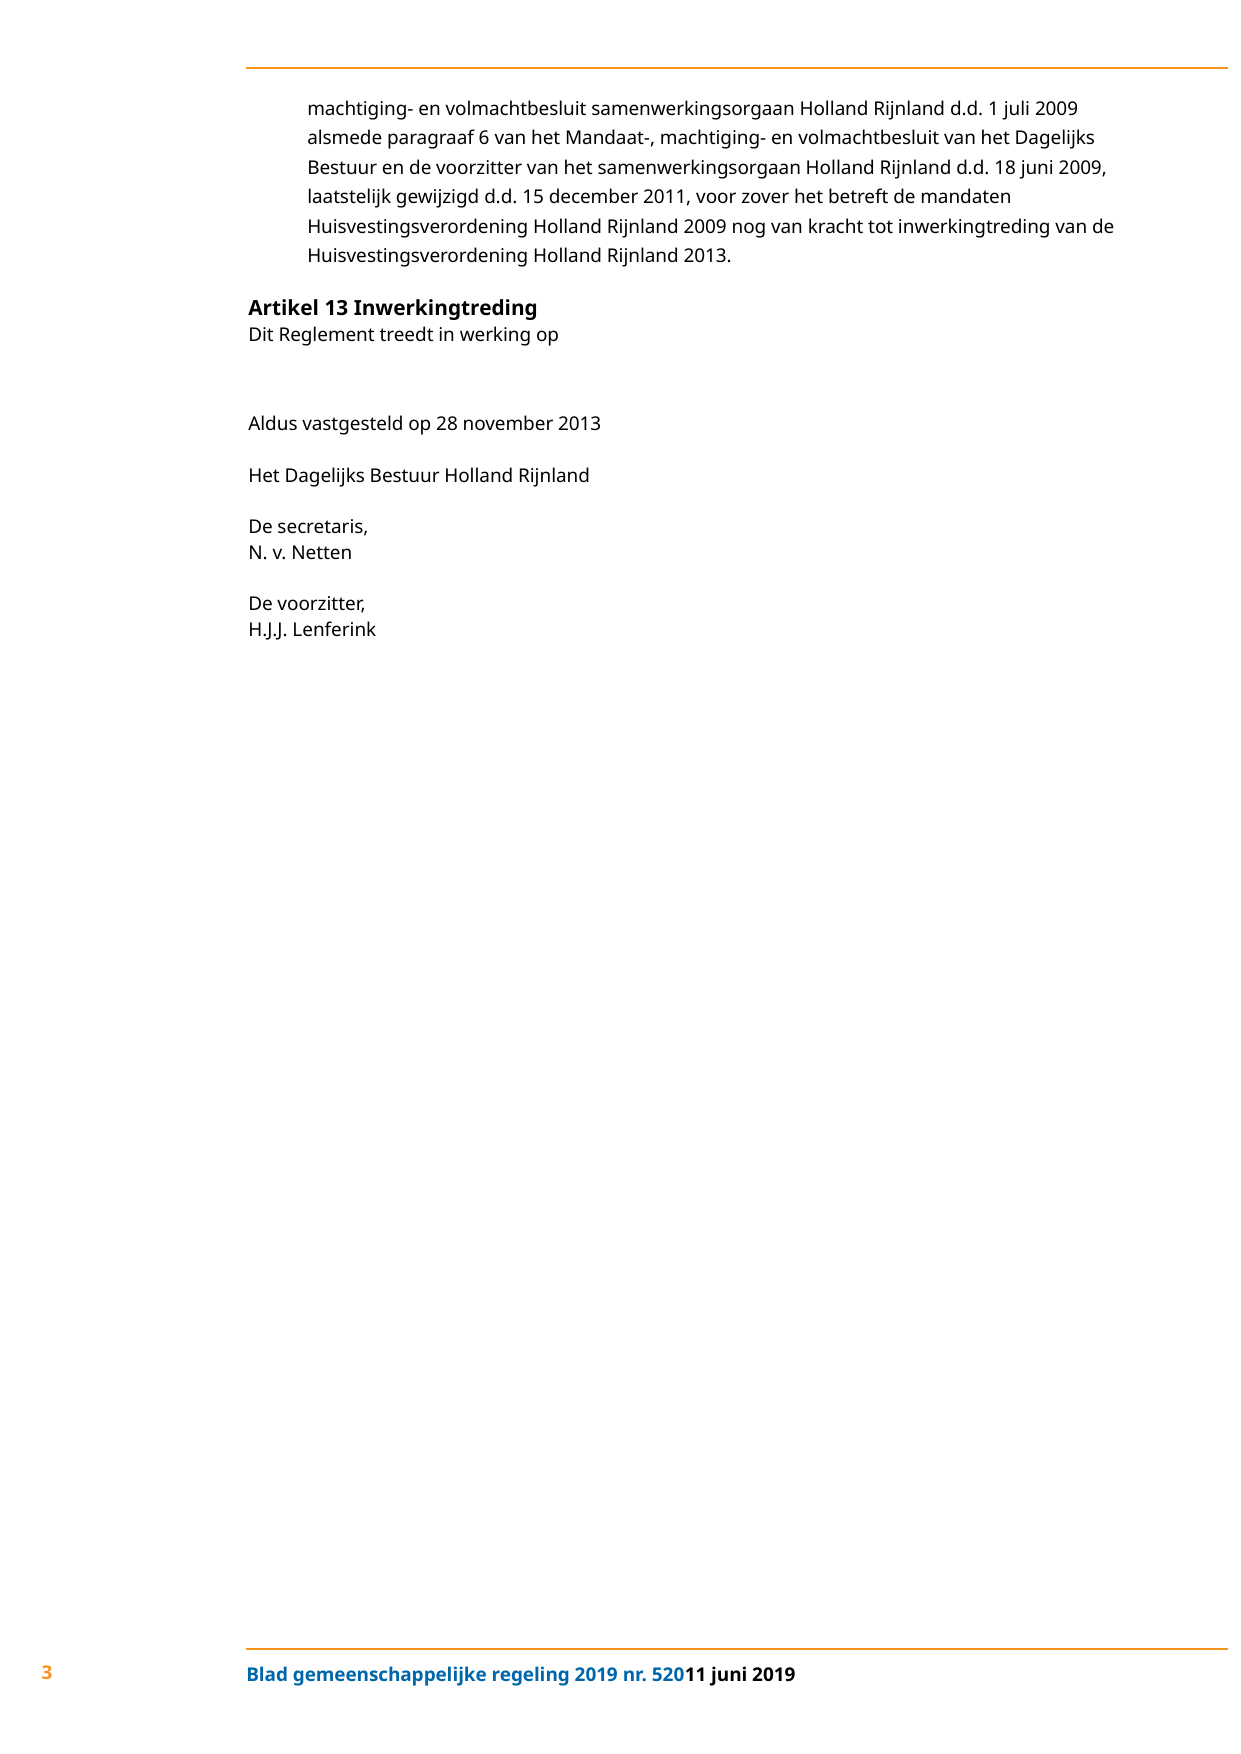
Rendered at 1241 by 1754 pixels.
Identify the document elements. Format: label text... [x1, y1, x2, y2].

text Het Dagelijks Bestuur Holland Rijnland [248, 462, 1152, 487]
text Aldus vastgesteld op 28 november 2013 [248, 410, 1152, 436]
text De voorzitter, [248, 590, 1152, 616]
text Dit Reglement treedt in werking op [248, 322, 1152, 347]
text N. v. Netten [248, 539, 1152, 565]
picture [41, 47, 231, 172]
text De secretaris, [248, 513, 1152, 539]
text Artikel 13 Inwerkingtreding [248, 293, 1152, 322]
list machtiging- en volmachtbesluit samenwerkingsorgaan Holland Rijnland d.d. 1 juli 2009 alsmede paragraaf 6 van het Mandaat-, machtiging- en volmachtbesluit van het Dagelijks Bestuur en de voorzitter van het samenwerkingsorgaan Holland Rijnland d.d. 18 juni 2009, laatstelijk gewijzigd d.d. 15 december 2011, voor zover het betreft de mandaten Huisvestingsverordening Holland Rijnland 2009 nog van kracht tot inwerkingtreding van de Huisvestingsverordening Holland Rijnland 2013. [248, 95, 1152, 268]
text H.J.J. Lenferink [248, 616, 1152, 642]
